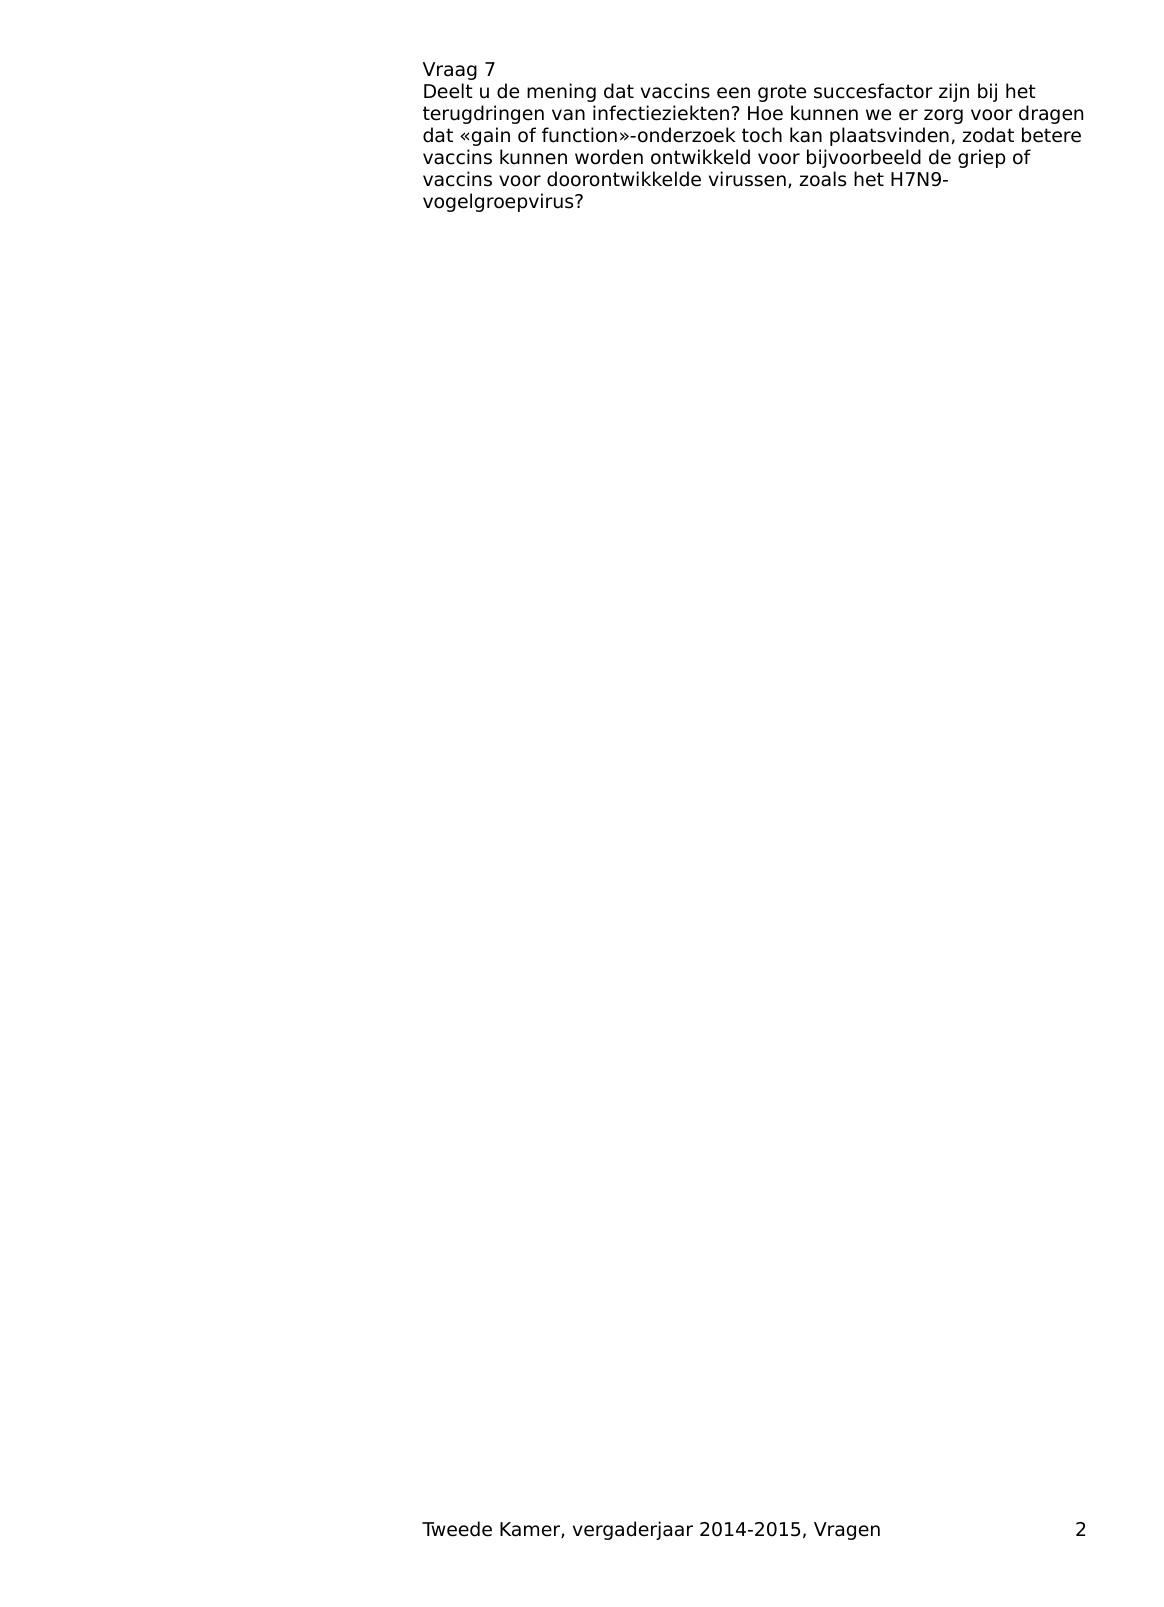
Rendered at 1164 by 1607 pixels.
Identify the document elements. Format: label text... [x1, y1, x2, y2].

text Deelt u de mening dat vaccins een grote succesfactor zijn bij het terugdringen van infectieziekten? Hoe kunnen we er zorg voor dragen dat «gain of function»-onderzoek toch kan plaatsvinden, zodat betere vaccins kunnen worden ontwikkeld voor bijvoorbeeld de griep of vaccins voor doorontwikkelde virussen, zoals het H7N9-vogelgroepvirus? [422, 81, 1087, 213]
text Vraag 7 [422, 59, 1087, 81]
